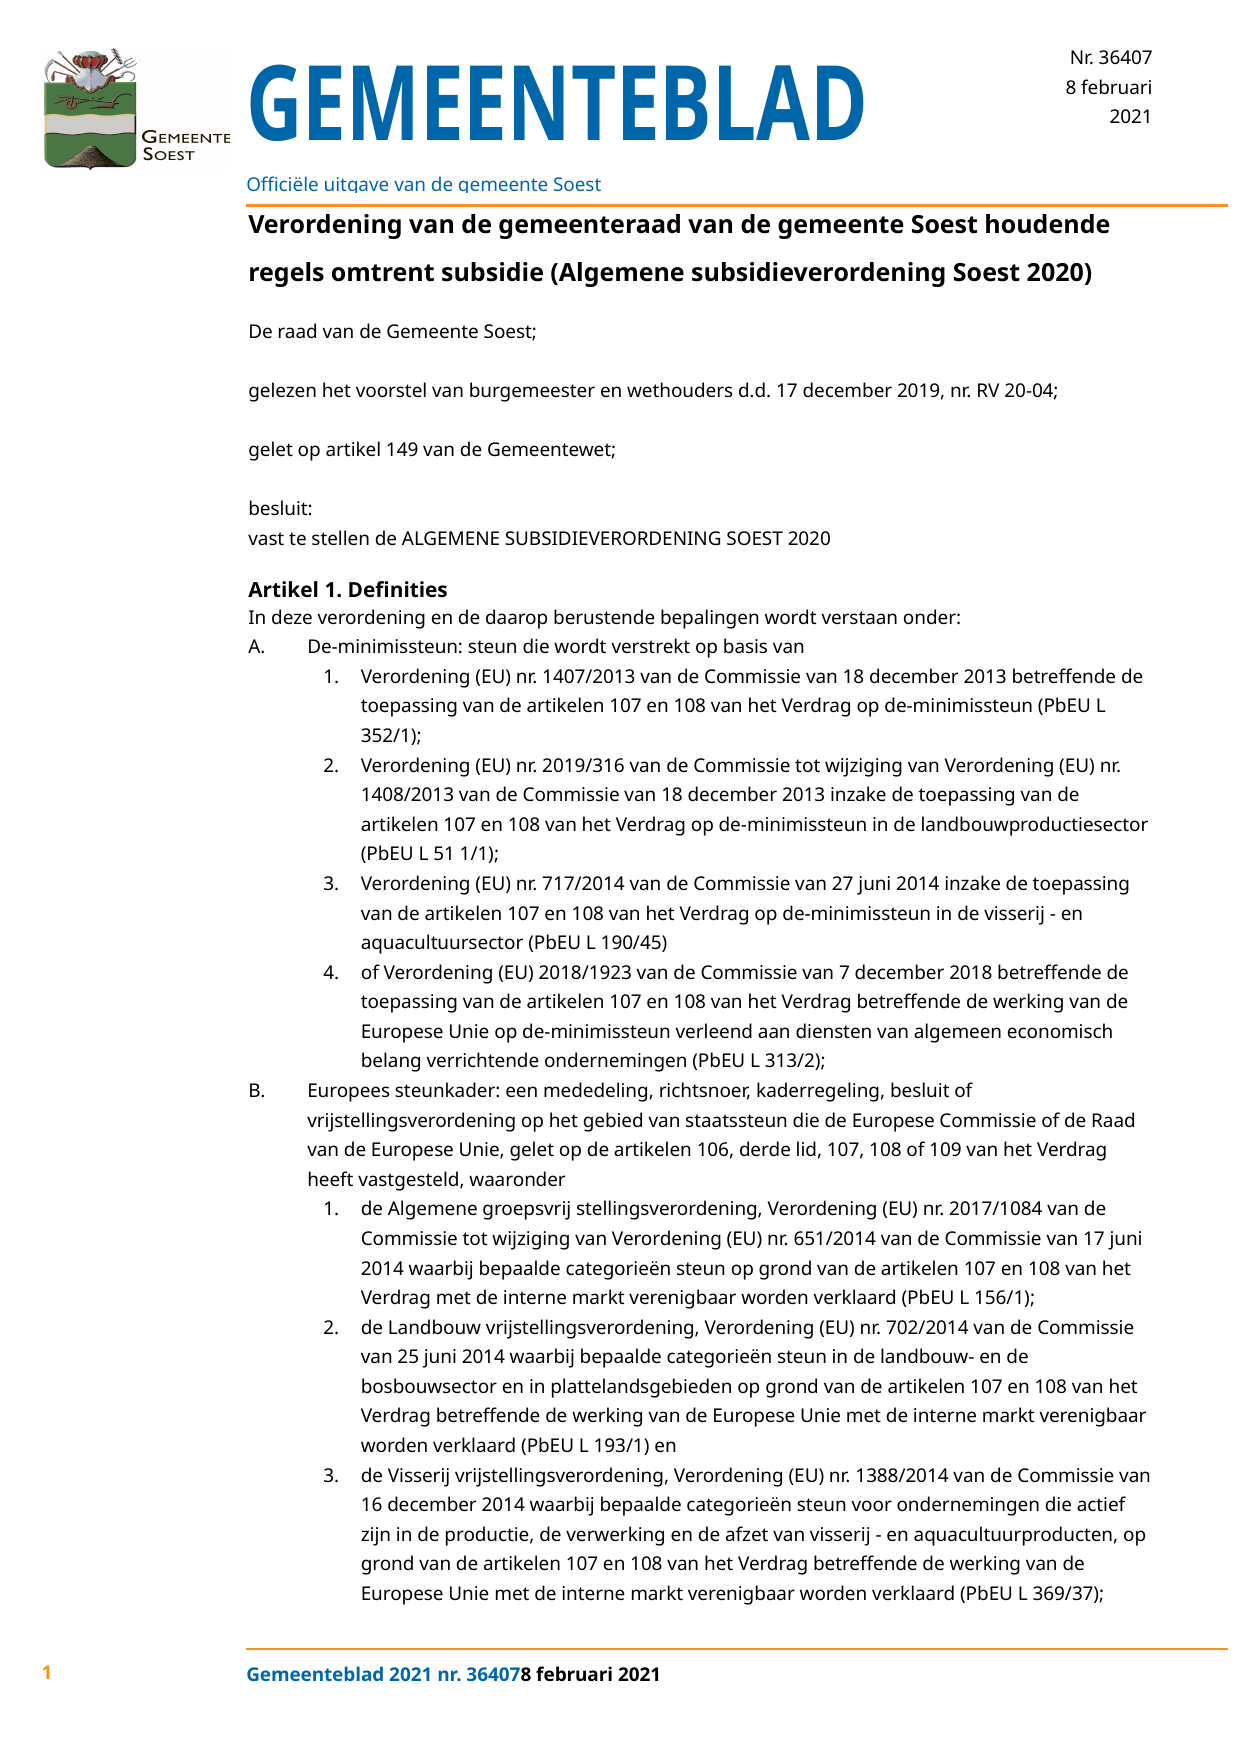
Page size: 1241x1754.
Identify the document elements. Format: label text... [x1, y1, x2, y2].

picture [41, 47, 231, 172]
text gelet op artikel 149 van de Gemeentewet; [248, 436, 1152, 462]
text Artikel 1. Definities [248, 575, 1152, 604]
list Verordening (EU) nr. 2019/316 van de Commissie tot wijziging van Verordening (EU) nr. 1408/2013 van de Commissie van 18 december 2013 inzake de toepassing van de artikelen 107 en 108 van het Verdrag op de-minimissteun in de landbouwproductiesector (PbEU L 51 1/1); [323, 752, 1152, 866]
list Verordening (EU) nr. 717/2014 van de Commissie van 27 juni 2014 inzake de toepassing van de artikelen 107 en 108 van het Verdrag op de-minimissteun in de visserij - en aquacultuursector (PbEU L 190/45) [323, 870, 1152, 955]
text besluit: [248, 495, 1152, 521]
text Verordening van de gemeenteraad van de gemeente Soest houdende regels omtrent subsidie (Algemene subsidieverordening Soest 2020) [248, 207, 1152, 288]
text In deze verordening en de daarop berustende bepalingen wordt verstaan onder: [248, 604, 1152, 629]
list Europees steunkader: een mededeling, richtsnoer, kaderregeling, besluit of vrijstellingsverordening op het gebied van staatssteun die de Europese Commissie of de Raad van de Europese Unie, gelet op de artikelen 106, derde lid, 107, 108 of 109 van het Verdrag heeft vastgesteld, waaronder [248, 1077, 1152, 1192]
text De raad van de Gemeente Soest; [248, 318, 1152, 344]
list de Algemene groepsvrij stellingsverordening, Verordening (EU) nr. 2017/1084 van de Commissie tot wijziging van Verordening (EU) nr. 651/2014 van de Commissie van 17 juni 2014 waarbij bepaalde categorieën steun op grond van de artikelen 107 en 108 van het Verdrag met de interne markt verenigbaar worden verklaard (PbEU L 156/1); [323, 1196, 1152, 1310]
list De-minimissteun: steun die wordt verstrekt op basis van [248, 633, 1152, 659]
list de Landbouw vrijstellingsverordening, Verordening (EU) nr. 702/2014 van de Commissie van 25 juni 2014 waarbij bepaalde categorieën steun in de landbouw- en de bosbouwsector en in plattelandsgebieden op grond van de artikelen 107 en 108 van het Verdrag betreffende de werking van de Europese Unie met de interne markt verenigbaar worden verklaard (PbEU L 193/1) en [323, 1314, 1152, 1458]
text gelezen het voorstel van burgemeester en wethouders d.d. 17 december 2019, nr. RV 20-04; [248, 377, 1152, 403]
list de Visserij vrijstellingsverordening, Verordening (EU) nr. 1388/2014 van de Commissie van 16 december 2014 waarbij bepaalde categorieën steun voor ondernemingen die actief zijn in de productie, de verwerking en de afzet van visserij - en aquacultuurproducten, op grond van de artikelen 107 en 108 van het Verdrag betreffende de werking van de Europese Unie met de interne markt verenigbaar worden verklaard (PbEU L 369/37); [323, 1462, 1152, 1606]
list of Verordening (EU) 2018/1923 van de Commissie van 7 december 2018 betreffende de toepassing van de artikelen 107 en 108 van het Verdrag betreffende de werking van de Europese Unie op de-minimissteun verleend aan diensten van algemeen economisch belang verrichtende ondernemingen (PbEU L 313/2); [323, 959, 1152, 1073]
text vast te stellen de ALGEMENE SUBSIDIEVERORDENING SOEST 2020 [248, 525, 1152, 551]
list Verordening (EU) nr. 1407/2013 van de Commissie van 18 december 2013 betreffende de toepassing van de artikelen 107 en 108 van het Verdrag op de-minimissteun (PbEU L 352/1); [323, 663, 1152, 748]
